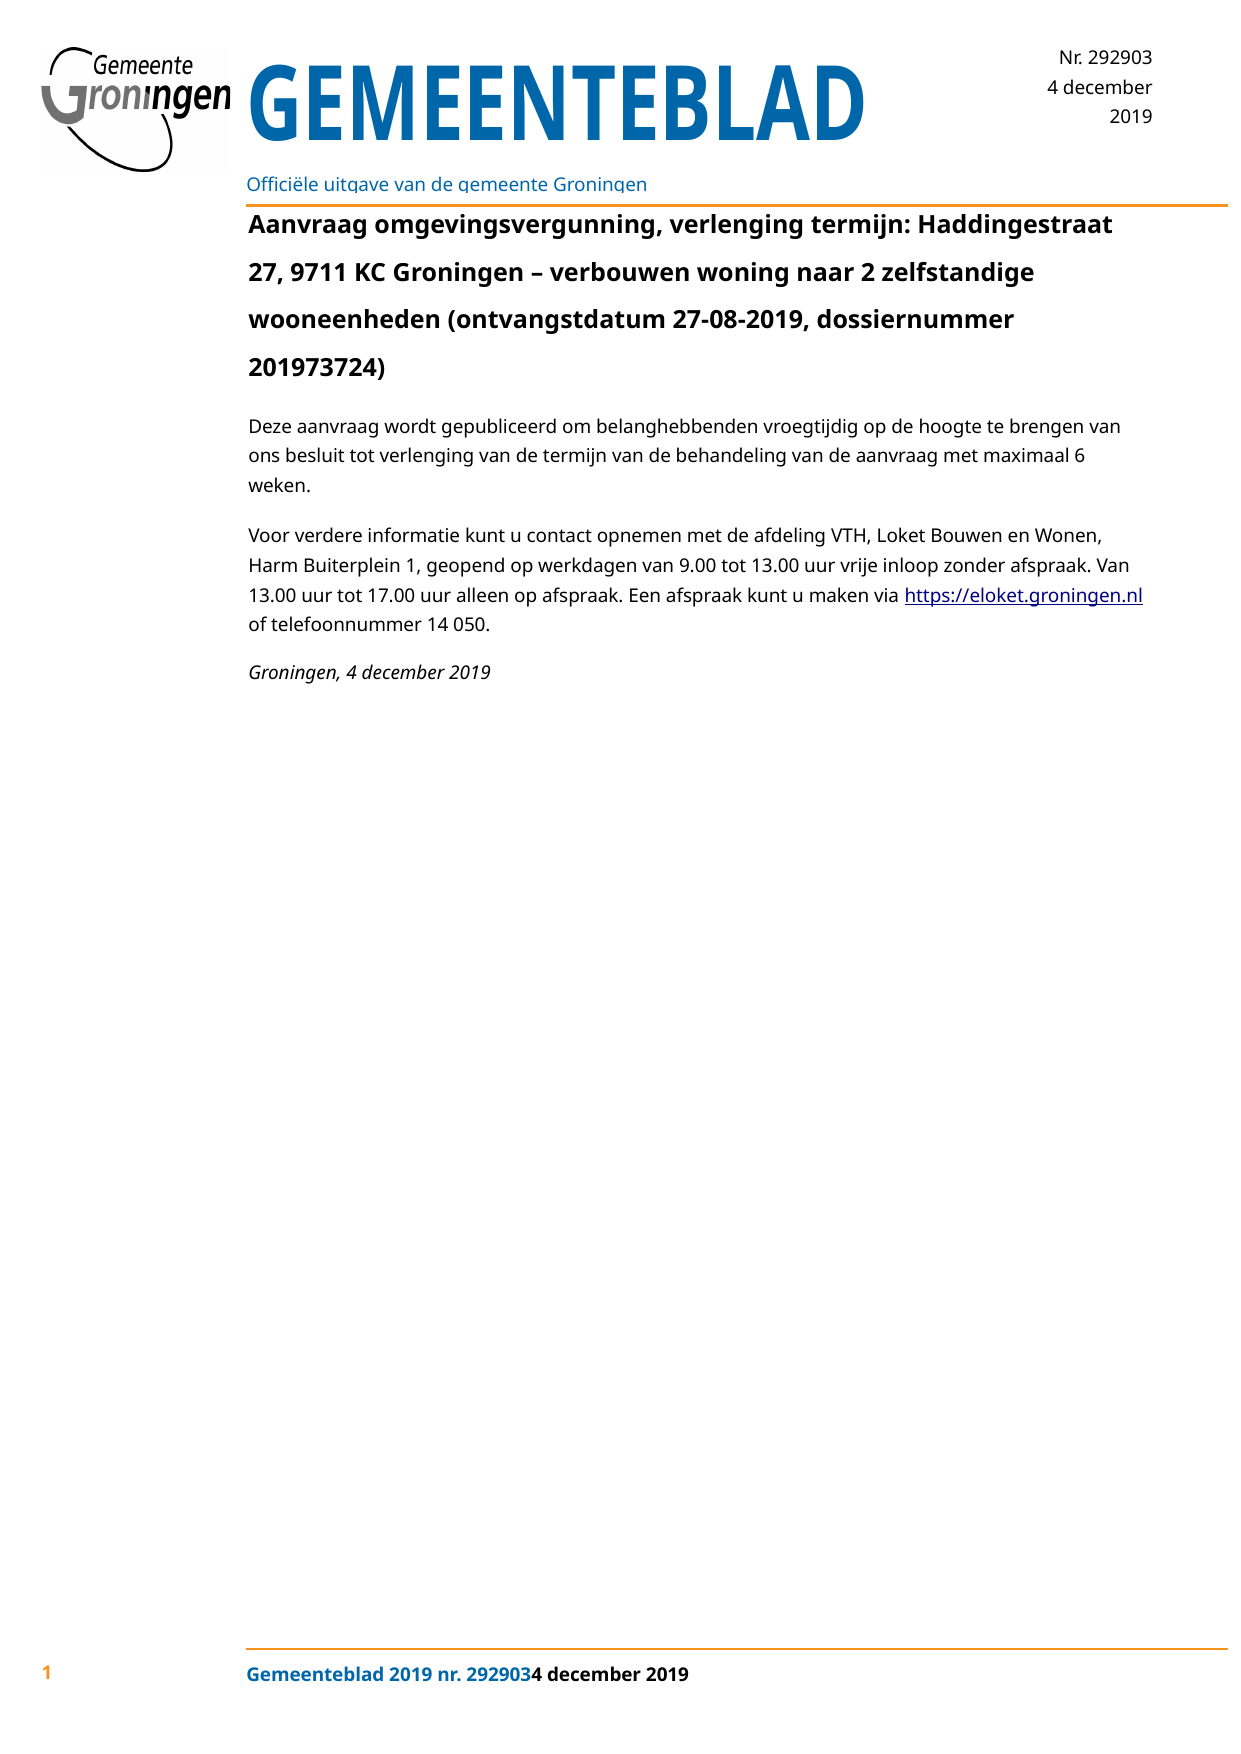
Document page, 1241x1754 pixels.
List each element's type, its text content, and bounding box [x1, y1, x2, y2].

text Aanvraag omgevingsvergunning, verlenging termijn: Haddingestraat 27, 9711 KC Groningen – verbouwen woning naar 2 zelfstandige wooneenheden (ontvangstdatum 27-08-2019, dossiernummer 201973724) [248, 207, 1152, 384]
text Deze aanvraag wordt gepubliceerd om belanghebbenden vroegtijdig op de hoogte te brengen van ons besluit tot verlenging van de termijn van de behandeling van de aanvraag met maximaal 6 weken. [248, 413, 1152, 498]
text Voor verdere informatie kunt u contact opnemen met de afdeling VTH, Loket Bouwen en Wonen, Harm Buiterplein 1, geopend op werkdagen van 9.00 tot 13.00 uur vrije inloop zonder afspraak. Van 13.00 uur tot 17.00 uur alleen op afspraak. Een afspraak kunt u maken via https://eloket.groningen.nl of telefoonnummer 14 050. [248, 523, 1152, 637]
text Groningen, 4 december 2019 [248, 659, 1152, 685]
picture [41, 47, 231, 172]
